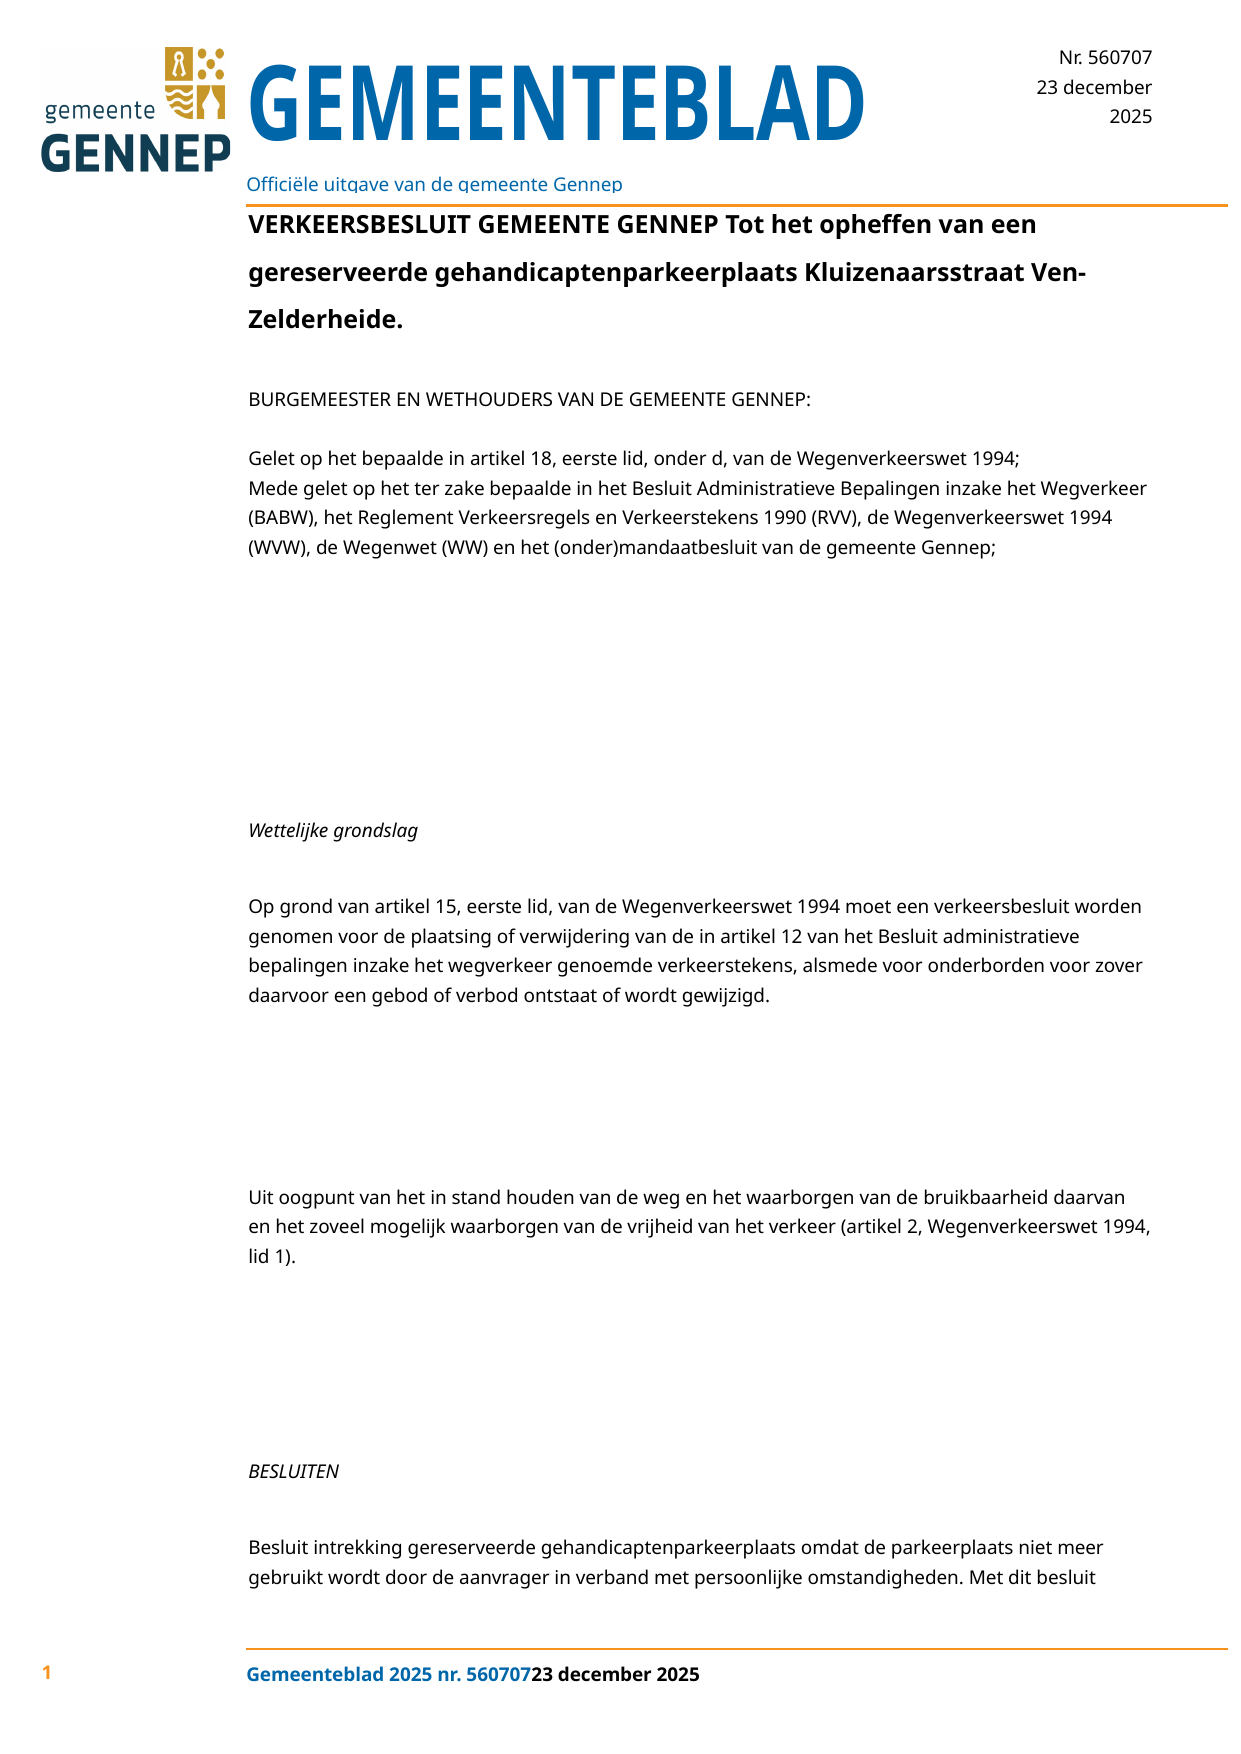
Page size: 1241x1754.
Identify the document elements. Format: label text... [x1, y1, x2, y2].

text Gelet op het bepaalde in artikel 18, eerste lid, onder d, van de Wegenverkeerswet 1994; [248, 445, 1152, 471]
text Besluit intrekking gereserveerde gehandicaptenparkeerplaats omdat de parkeerplaats niet meer gebruikt wordt door de aanvrager in verband met persoonlijke omstandigheden. Met dit besluit [248, 1534, 1152, 1590]
text Wettelijke grondslag [248, 817, 1152, 843]
text Op grond van artikel 15, eerste lid, van de Wegenverkeerswet 1994 moet een verkeersbesluit worden genomen voor de plaatsing of verwijdering van de in artikel 12 van het Besluit administratieve bepalingen inzake het wegverkeer genoemde verkeerstekens, alsmede voor onderborden voor zover daarvoor een gebod of verbod ontstaat of wordt gewijzigd. [248, 893, 1152, 1008]
text BURGEMEESTER EN WETHOUDERS VAN DE GEMEENTE GENNEP: [248, 386, 1152, 412]
text VERKEERSBESLUIT GEMEENTE GENNEP Tot het opheffen van een gereserveerde gehandicaptenparkeerplaats Kluizenaarsstraat Ven-Zelderheide. [248, 207, 1152, 336]
text Uit oogpunt van het in stand houden van de weg en het waarborgen van de bruikbaarheid daarvan en het zoveel mogelijk waarborgen van de vrijheid van het verkeer (artikel 2, Wegenverkeerswet 1994, lid 1). [248, 1184, 1152, 1269]
text BESLUITEN [248, 1458, 1152, 1484]
picture [41, 47, 231, 172]
text Mede gelet op het ter zake bepaalde in het Besluit Administratieve Bepalingen inzake het Wegverkeer (BABW), het Reglement Verkeersregels en Verkeerstekens 1990 (RVV), de Wegenverkeerswet 1994 (WVW), de Wegenwet (WW) en het (onder)mandaatbesluit van de gemeente Gennep; [248, 475, 1152, 560]
